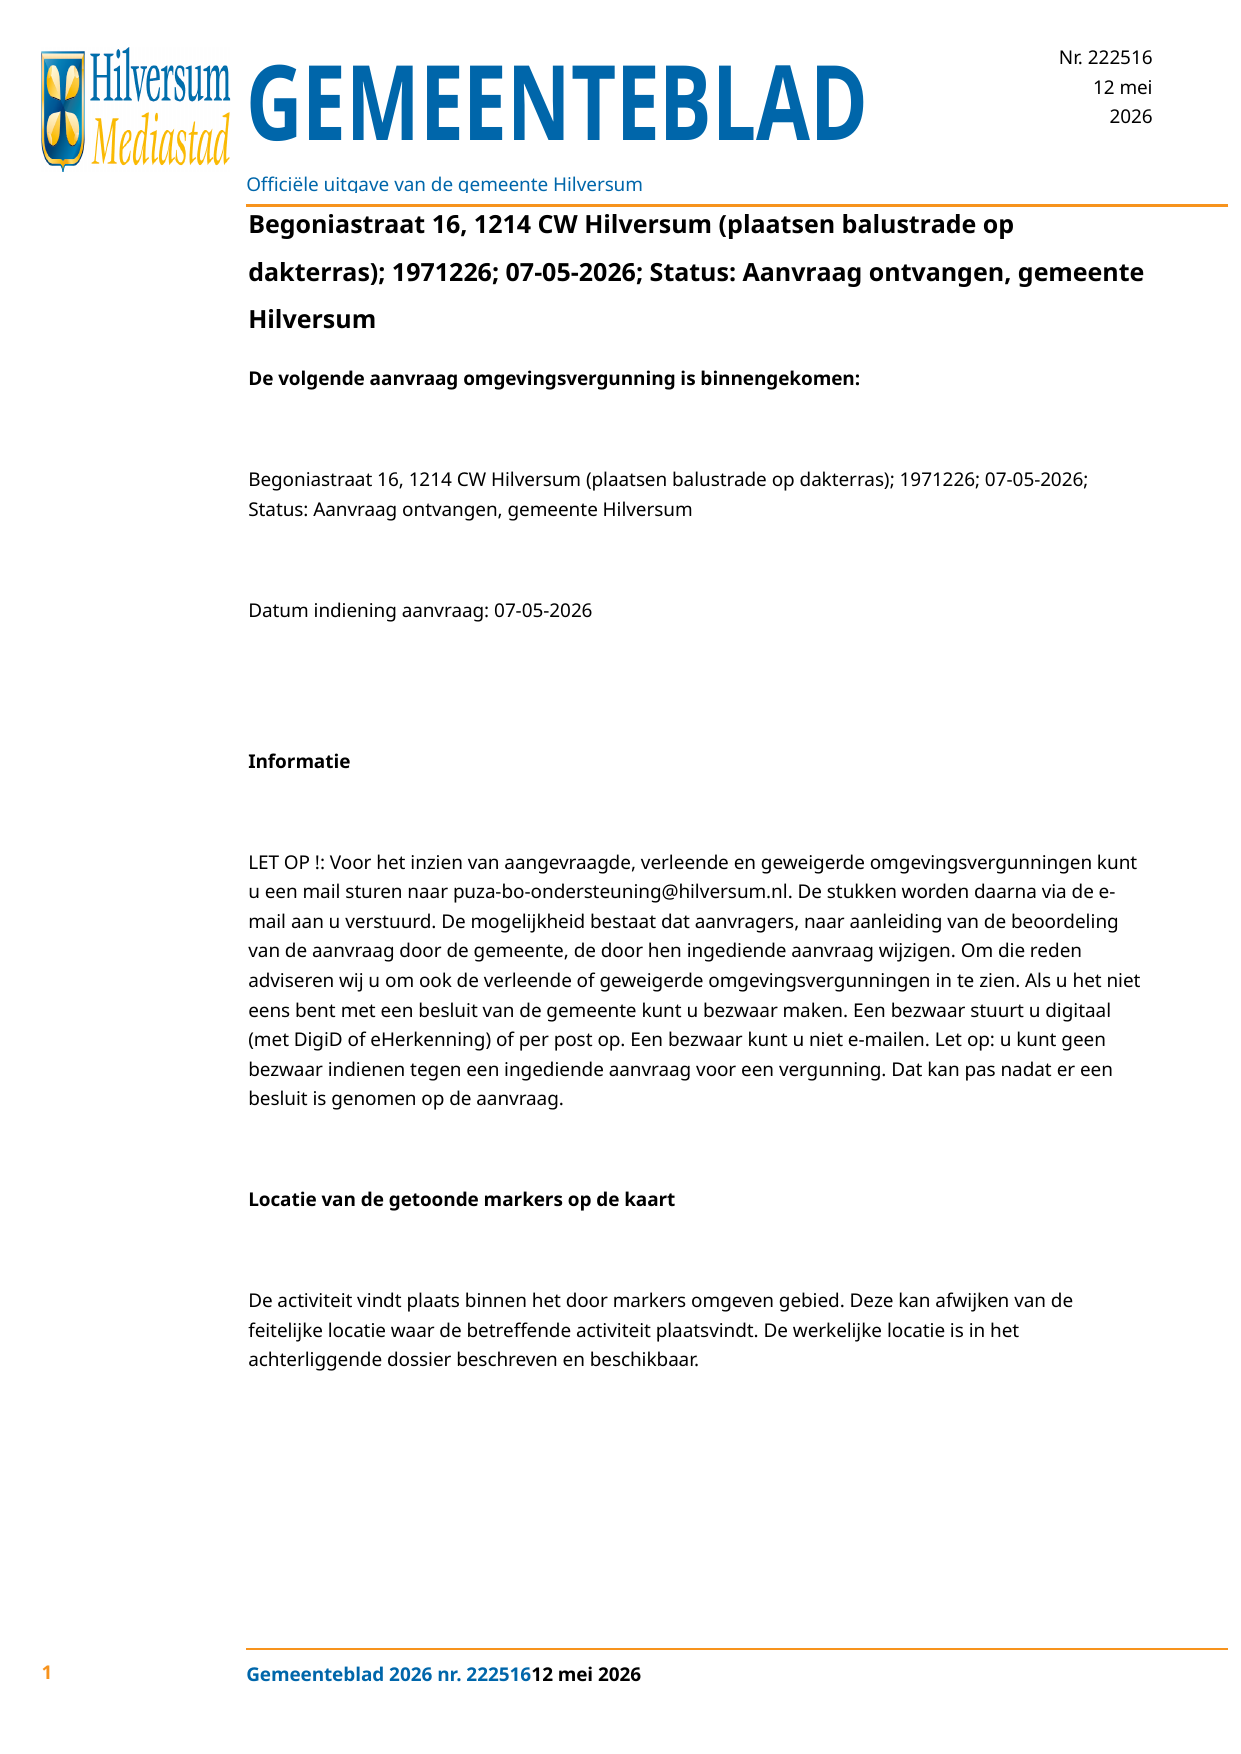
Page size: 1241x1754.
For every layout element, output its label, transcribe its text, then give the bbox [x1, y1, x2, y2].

text De volgende aanvraag omgevingsvergunning is binnengekomen: [248, 366, 1152, 391]
text Locatie van de getoonde markers op de kaart [248, 1186, 1152, 1212]
text De activiteit vindt plaats binnen het door markers omgeven gebied. Deze kan afwijken van de feitelijke locatie waar de betreffende activiteit plaatsvindt. De werkelijke locatie is in het achterliggende dossier beschreven en beschikbaar. [248, 1287, 1152, 1372]
picture [41, 47, 231, 172]
text Begoniastraat 16, 1214 CW Hilversum (plaatsen balustrade op dakterras); 1971226; 07-05-2026; Status: Aanvraag ontvangen, gemeente Hilversum [248, 207, 1152, 336]
text LET OP !: Voor het inzien van aangevraagde, verleende en geweigerde omgevingsvergunningen kunt u een mail sturen naar puza-bo-ondersteuning@hilversum.nl. De stukken worden daarna via de e-mail aan u verstuurd. De mogelijkheid bestaat dat aanvragers, naar aanleiding van de beoordeling van de aanvraag door de gemeente, de door hen ingediende aanvraag wijzigen. Om die reden adviseren wij u om ook de verleende of geweigerde omgevingsvergunningen in te zien. Als u het niet eens bent met een besluit van de gemeente kunt u bezwaar maken. Een bezwaar stuurt u digitaal (met DigiD of eHerkenning) of per post op. Een bezwaar kunt u niet e-mailen. Let op: u kunt geen bezwaar indienen tegen een ingediende aanvraag voor een vergunning. Dat kan pas nadat er een besluit is genomen op de aanvraag. [248, 849, 1152, 1111]
text Informatie [248, 748, 1152, 774]
text Datum indiening aanvraag: 07-05-2026 [248, 597, 1152, 622]
text Begoniastraat 16, 1214 CW Hilversum (plaatsen balustrade op dakterras); 1971226; 07-05-2026; Status: Aanvraag ontvangen, gemeente Hilversum [248, 466, 1152, 522]
